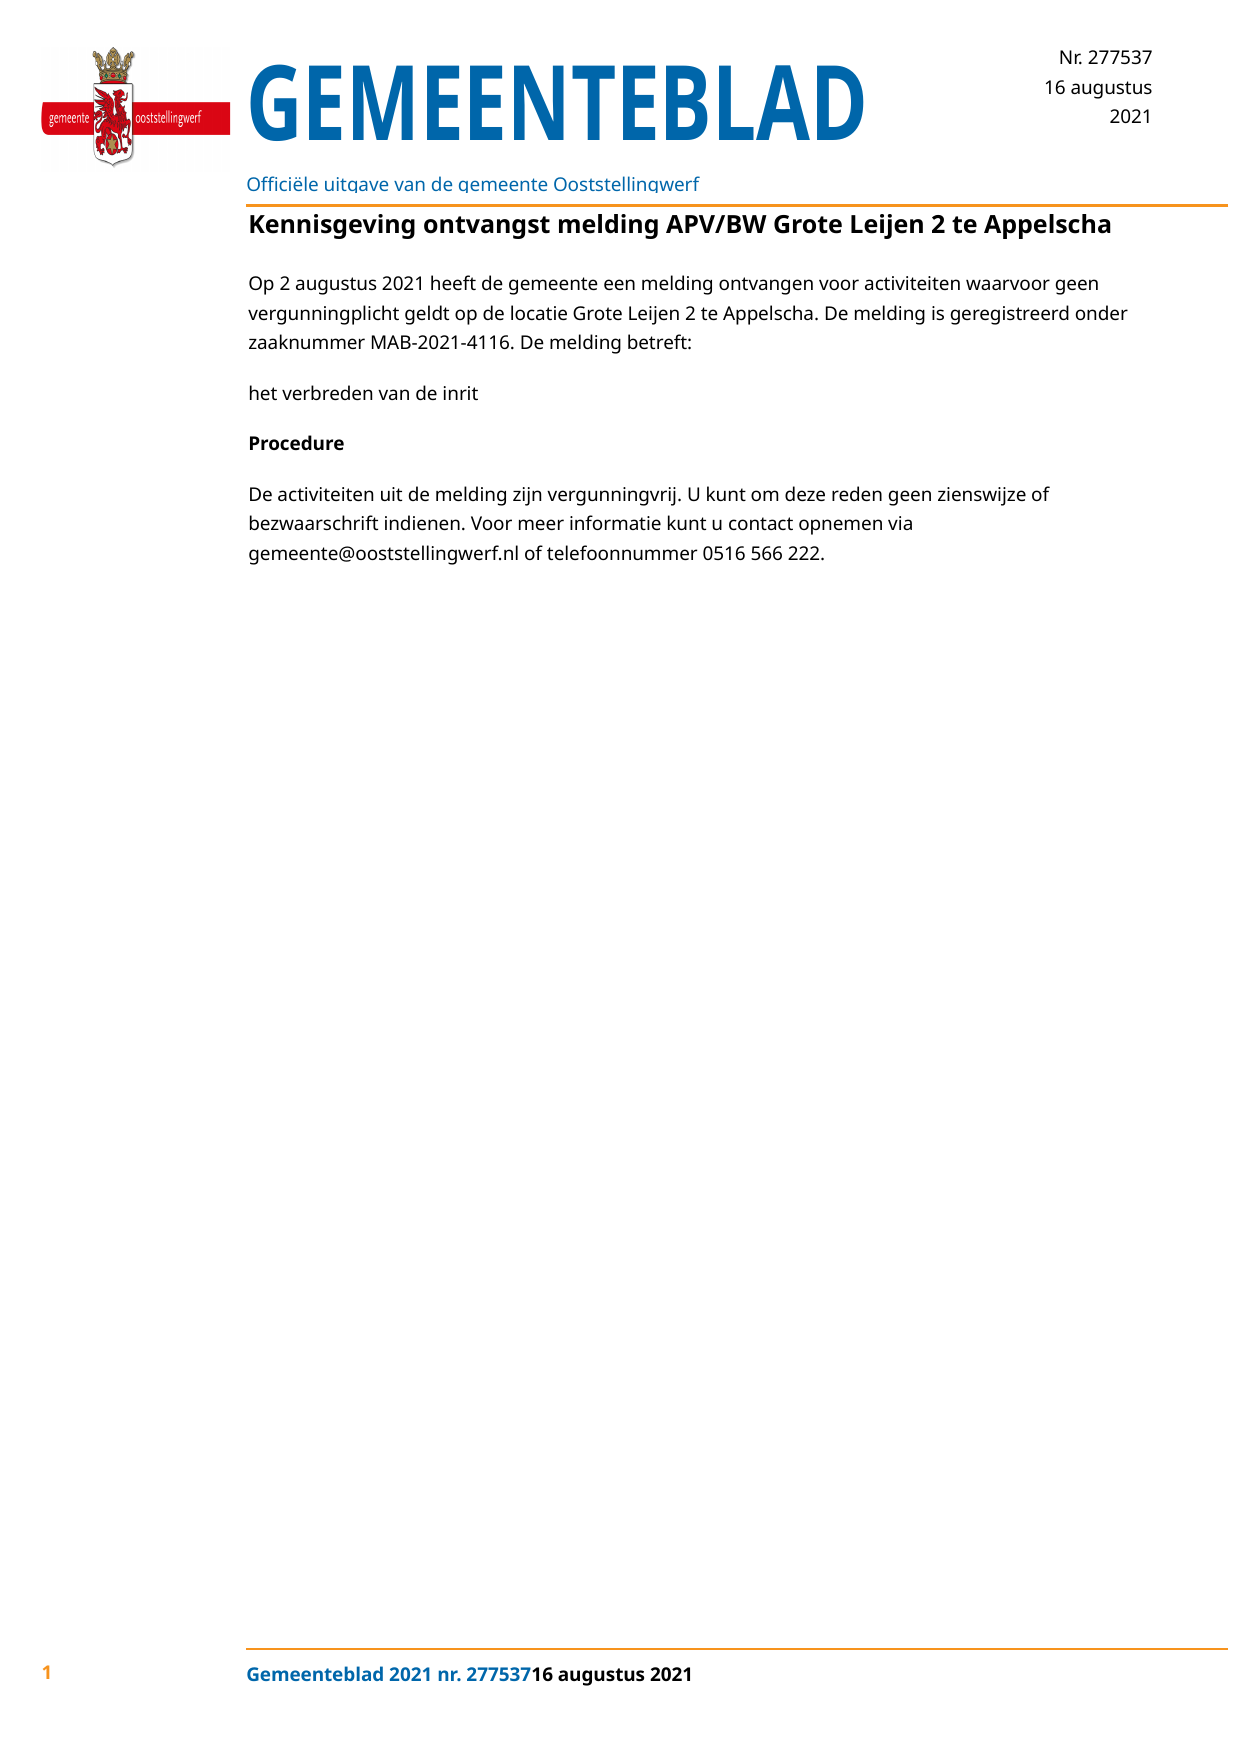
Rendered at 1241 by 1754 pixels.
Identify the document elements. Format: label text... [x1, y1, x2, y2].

text Procedure [248, 430, 1152, 456]
text De activiteiten uit de melding zijn vergunningvrij. U kunt om deze reden geen zienswijze of bezwaarschrift indienen. Voor meer informatie kunt u contact opnemen via gemeente@ooststellingwerf.nl of telefoonnummer 0516 566 222. [248, 481, 1152, 566]
text het verbreden van de inrit [248, 380, 1152, 406]
text Kennisgeving ontvangst melding APV/BW Grote Leijen 2 te Appelscha [248, 207, 1152, 241]
picture [41, 47, 231, 172]
text Op 2 augustus 2021 heeft de gemeente een melding ontvangen voor activiteiten waarvoor geen vergunningplicht geldt op de locatie Grote Leijen 2 te Appelscha. De melding is geregistreerd onder zaaknummer MAB-2021-4116. De melding betreft: [248, 270, 1152, 355]
